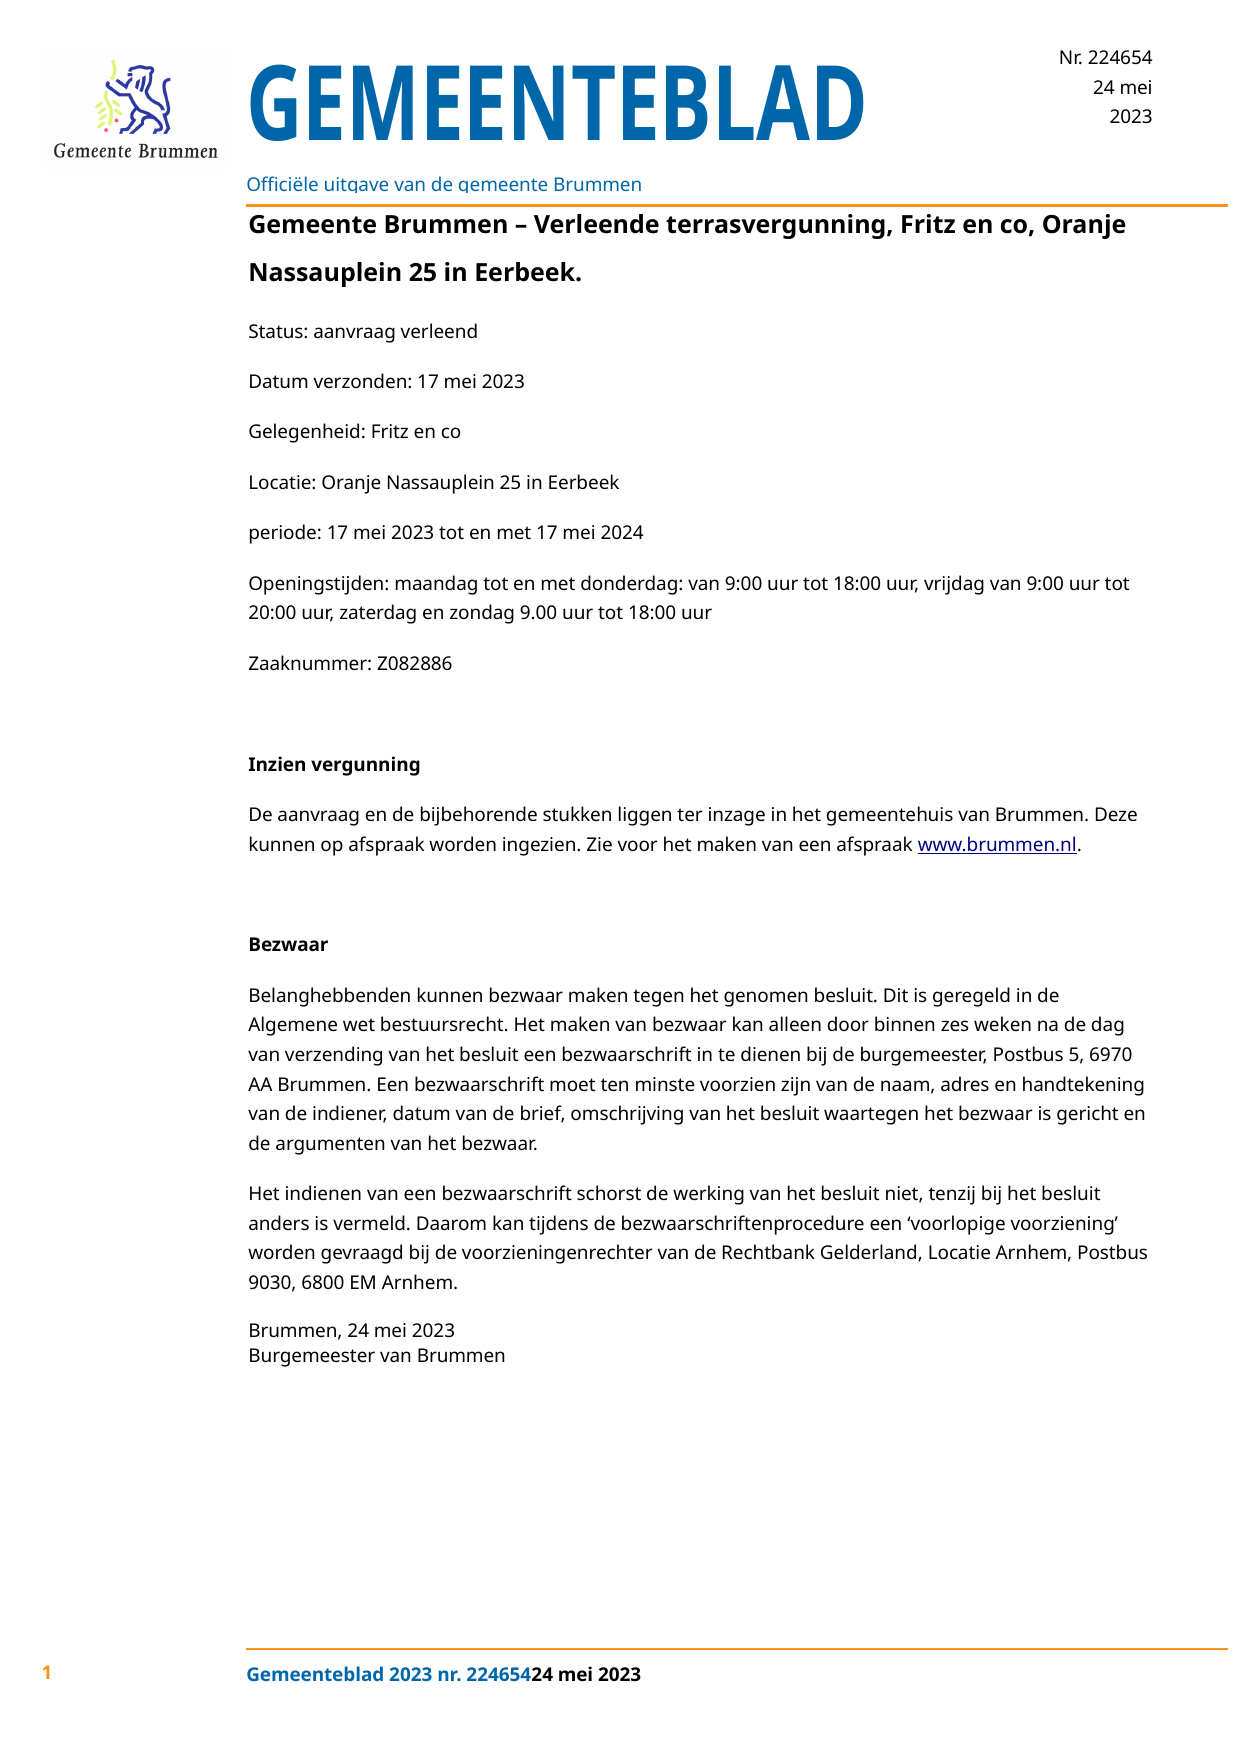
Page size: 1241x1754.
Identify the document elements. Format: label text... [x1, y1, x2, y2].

text Bezwaar [248, 932, 1152, 957]
text Brummen, 24 mei 2023 [248, 1317, 1152, 1343]
text De aanvraag en de bijbehorende stukken liggen ter inzage in het gemeentehuis van Brummen. Deze kunnen op afspraak worden ingezien. Zie voor het maken van een afspraak www.brummen.nl. [248, 801, 1152, 857]
text Locatie: Oranje Nassauplein 25 in Eerbeek [248, 469, 1152, 495]
text periode: 17 mei 2023 tot en met 17 mei 2024 [248, 519, 1152, 545]
text Status: aanvraag verleend [248, 318, 1152, 344]
picture [41, 47, 231, 172]
text Het indienen van een bezwaarschrift schorst de werking van het besluit niet, tenzij bij het besluit anders is vermeld. Daarom kan tijdens de bezwaarschriftenprocedure een ‘voorlopige voorziening’ worden gevraagd bij de voorzieningenrechter van de Rechtbank Gelderland, Locatie Arnhem, Postbus 9030, 6800 EM Arnhem. [248, 1180, 1152, 1295]
text Belanghebbenden kunnen bezwaar maken tegen het genomen besluit. Dit is geregeld in de Algemene wet bestuursrecht. Het maken van bezwaar kan alleen door binnen zes weken na de dag van verzending van het besluit een bezwaarschrift in te dienen bij de burgemeester, Postbus 5, 6970 AA Brummen. Een bezwaarschrift moet ten minste voorzien zijn van de naam, adres en handtekening van de indiener, datum van de brief, omschrijving van het besluit waartegen het bezwaar is gericht en de argumenten van het bezwaar. [248, 982, 1152, 1156]
text Zaaknummer: Z082886 [248, 650, 1152, 676]
text Burgemeester van Brummen [248, 1343, 1152, 1368]
text Inzien vergunning [248, 751, 1152, 777]
text Openingstijden: maandag tot en met donderdag: van 9:00 uur tot 18:00 uur, vrijdag van 9:00 uur tot 20:00 uur, zaterdag en zondag 9.00 uur tot 18:00 uur [248, 570, 1152, 625]
text Datum verzonden: 17 mei 2023 [248, 368, 1152, 394]
text Gelegenheid: Fritz en co [248, 419, 1152, 444]
text Gemeente Brummen – Verleende terrasvergunning, Fritz en co, Oranje Nassauplein 25 in Eerbeek. [248, 207, 1152, 288]
